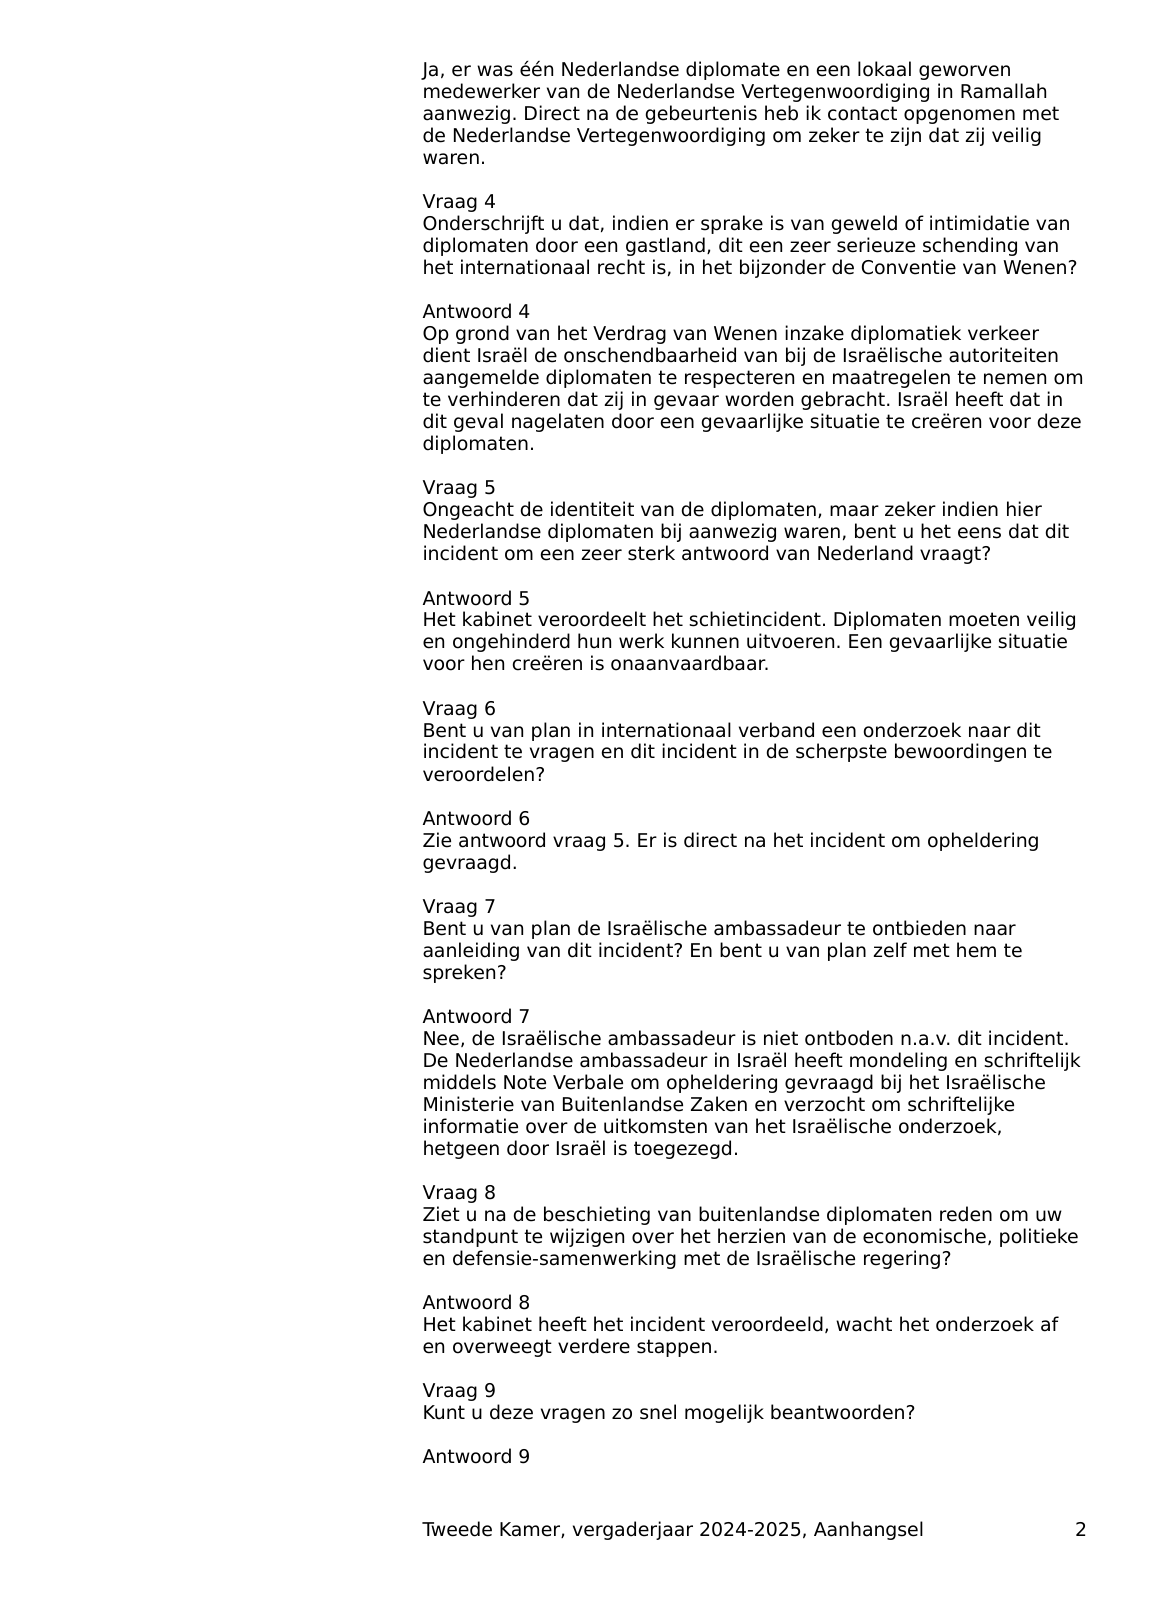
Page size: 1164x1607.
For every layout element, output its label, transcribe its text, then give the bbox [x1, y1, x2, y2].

text Vraag 7 [422, 896, 1087, 918]
text Antwoord 4 [422, 301, 1087, 323]
text Ongeacht de identiteit van de diplomaten, maar zeker indien hier Nederlandse diplomaten bij aanwezig waren, bent u het eens dat dit incident om een zeer sterk antwoord van Nederland vraagt? [422, 499, 1087, 565]
text Ja, er was één Nederlandse diplomate en een lokaal geworven medewerker van de Nederlandse Vertegenwoordiging in Ramallah aanwezig. Direct na de gebeurtenis heb ik contact opgenomen met de Nederlandse Vertegenwoordiging om zeker te zijn dat zij veilig waren. [422, 59, 1087, 169]
text Zie antwoord vraag 5. Er is direct na het incident om opheldering gevraagd. [422, 829, 1087, 873]
text Antwoord 6 [422, 808, 1087, 829]
text Bent u van plan in internationaal verband een onderzoek naar dit incident te vragen en dit incident in de scherpste bewoordingen te veroordelen? [422, 719, 1087, 785]
text Antwoord 5 [422, 587, 1087, 609]
text Antwoord 9 [422, 1446, 1087, 1468]
text Onderschrijft u dat, indien er sprake is van geweld of intimidatie van diplomaten door een gastland, dit een zeer serieuze schending van het internationaal recht is, in het bijzonder de Conventie van Wenen? [422, 213, 1087, 279]
text Ziet u na de beschieting van buitenlandse diplomaten reden om uw standpunt te wijzigen over het herzien van de economische, politieke en defensie-samenwerking met de Israëlische regering? [422, 1204, 1087, 1270]
text Vraag 5 [422, 477, 1087, 499]
text Vraag 9 [422, 1380, 1087, 1402]
text Vraag 6 [422, 697, 1087, 719]
text Bent u van plan de Israëlische ambassadeur te ontbieden naar aanleiding van dit incident? En bent u van plan zelf met hem te spreken? [422, 918, 1087, 984]
text Antwoord 8 [422, 1292, 1087, 1314]
text Vraag 8 [422, 1182, 1087, 1204]
text Vraag 4 [422, 191, 1087, 213]
text Antwoord 7 [422, 1006, 1087, 1028]
text Het kabinet veroordeelt het schietincident. Diplomaten moeten veilig en ongehinderd hun werk kunnen uitvoeren. Een gevaarlijke situatie voor hen creëren is onaanvaardbaar. [422, 609, 1087, 675]
text Op grond van het Verdrag van Wenen inzake diplomatiek verkeer dient Israël de onschendbaarheid van bij de Israëlische autoriteiten aangemelde diplomaten te respecteren en maatregelen te nemen om te verhinderen dat zij in gevaar worden gebracht. Israël heeft dat in dit geval nagelaten door een gevaarlijke situatie te creëren voor deze diplomaten. [422, 323, 1087, 455]
text Nee, de Israëlische ambassadeur is niet ontboden n.a.v. dit incident. De Nederlandse ambassadeur in Israël heeft mondeling en schriftelijk middels Note Verbale om opheldering gevraagd bij het Israëlische Ministerie van Buitenlandse Zaken en verzocht om schriftelijke informatie over de uitkomsten van het Israëlische onderzoek, hetgeen door Israël is toegezegd. [422, 1028, 1087, 1160]
text Het kabinet heeft het incident veroordeeld, wacht het onderzoek af en overweegt verdere stappen. [422, 1314, 1087, 1358]
text Kunt u deze vragen zo snel mogelijk beantwoorden? [422, 1402, 1087, 1424]
